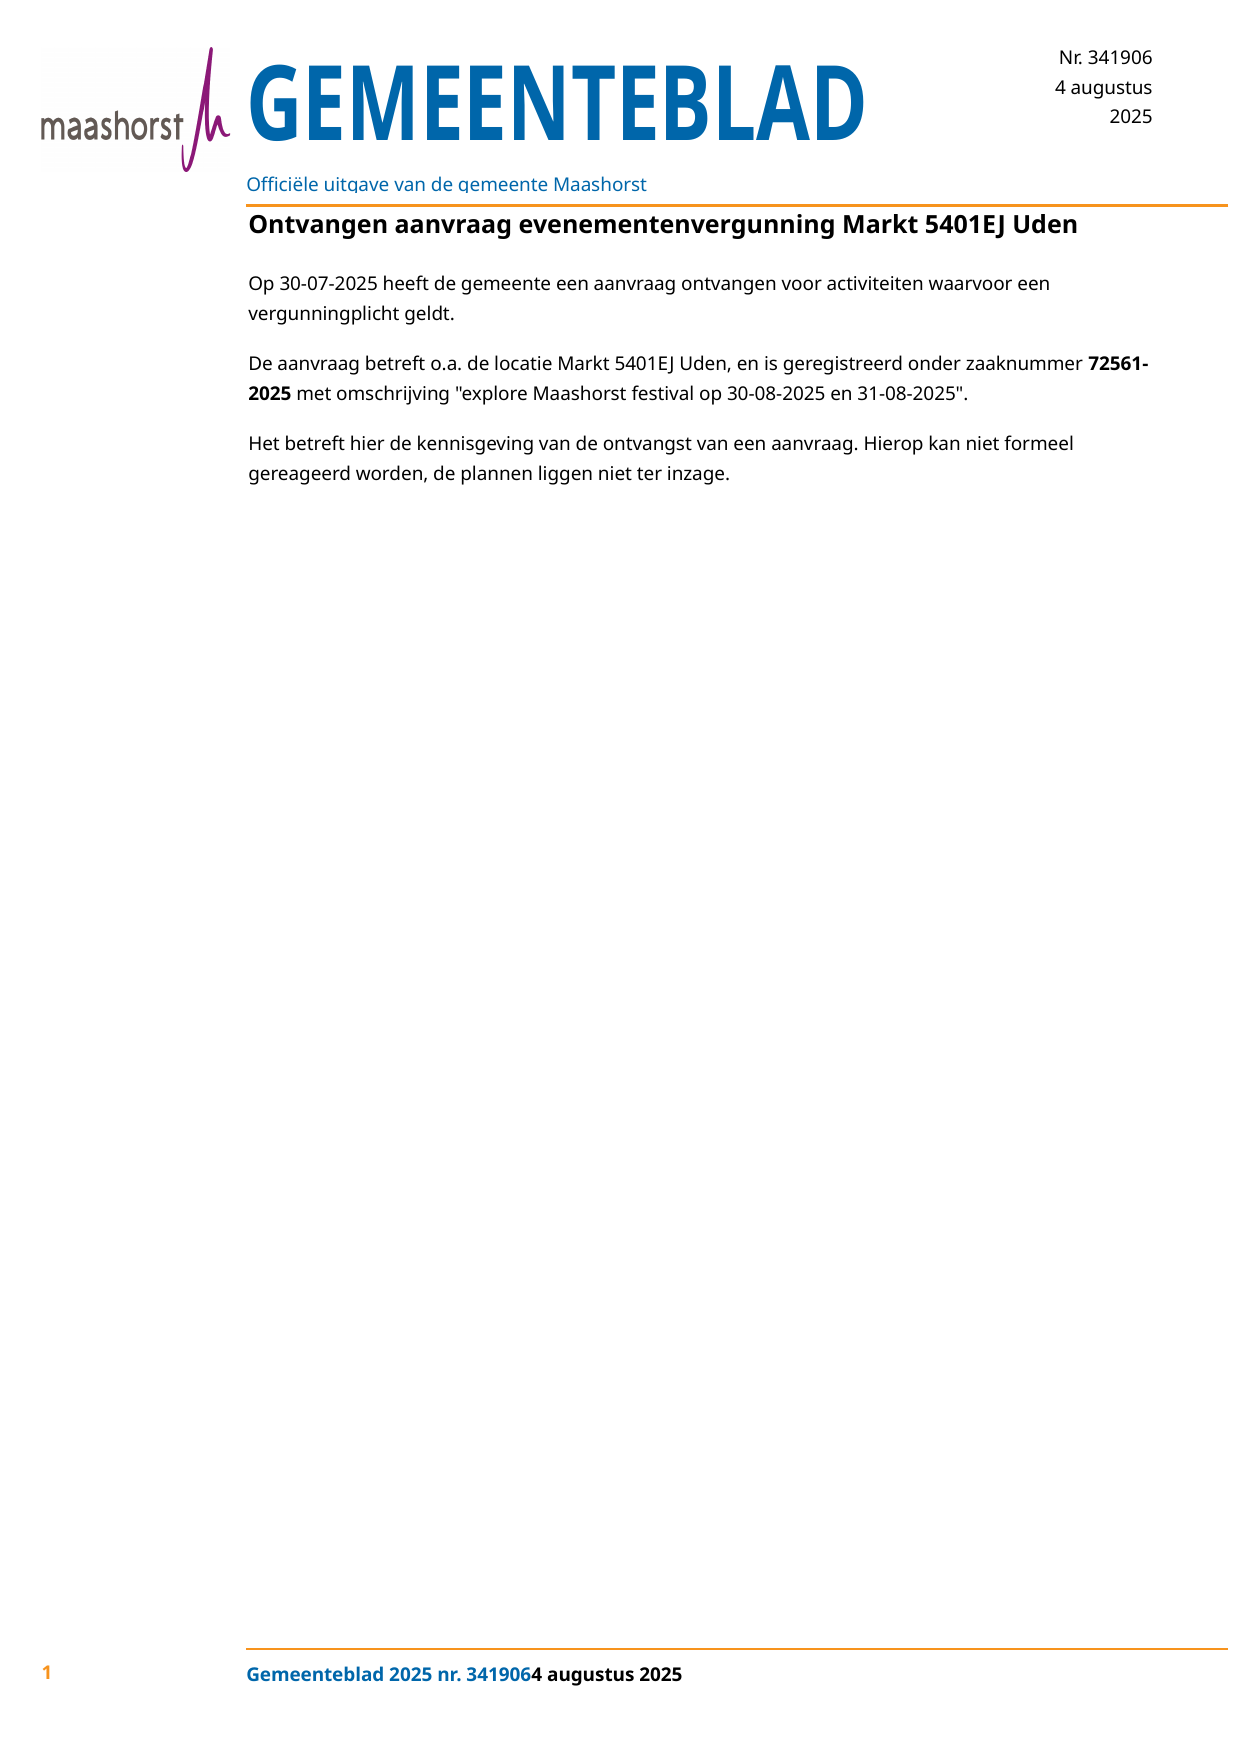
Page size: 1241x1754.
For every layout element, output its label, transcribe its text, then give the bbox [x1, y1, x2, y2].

picture [41, 47, 231, 172]
text De aanvraag betreft o.a. de locatie Markt 5401EJ Uden, en is geregistreerd onder zaaknummer 72561-2025 met omschrijving "explore Maashorst festival op 30-08-2025 en 31-08-2025". [248, 350, 1152, 406]
text Ontvangen aanvraag evenementenvergunning Markt 5401EJ Uden [248, 207, 1152, 241]
text Het betreft hier de kennisgeving van de ontvangst van een aanvraag. Hierop kan niet formeel gereageerd worden, de plannen liggen niet ter inzage. [248, 430, 1152, 486]
text Op 30-07-2025 heeft de gemeente een aanvraag ontvangen voor activiteiten waarvoor een vergunningplicht geldt. [248, 270, 1152, 326]
